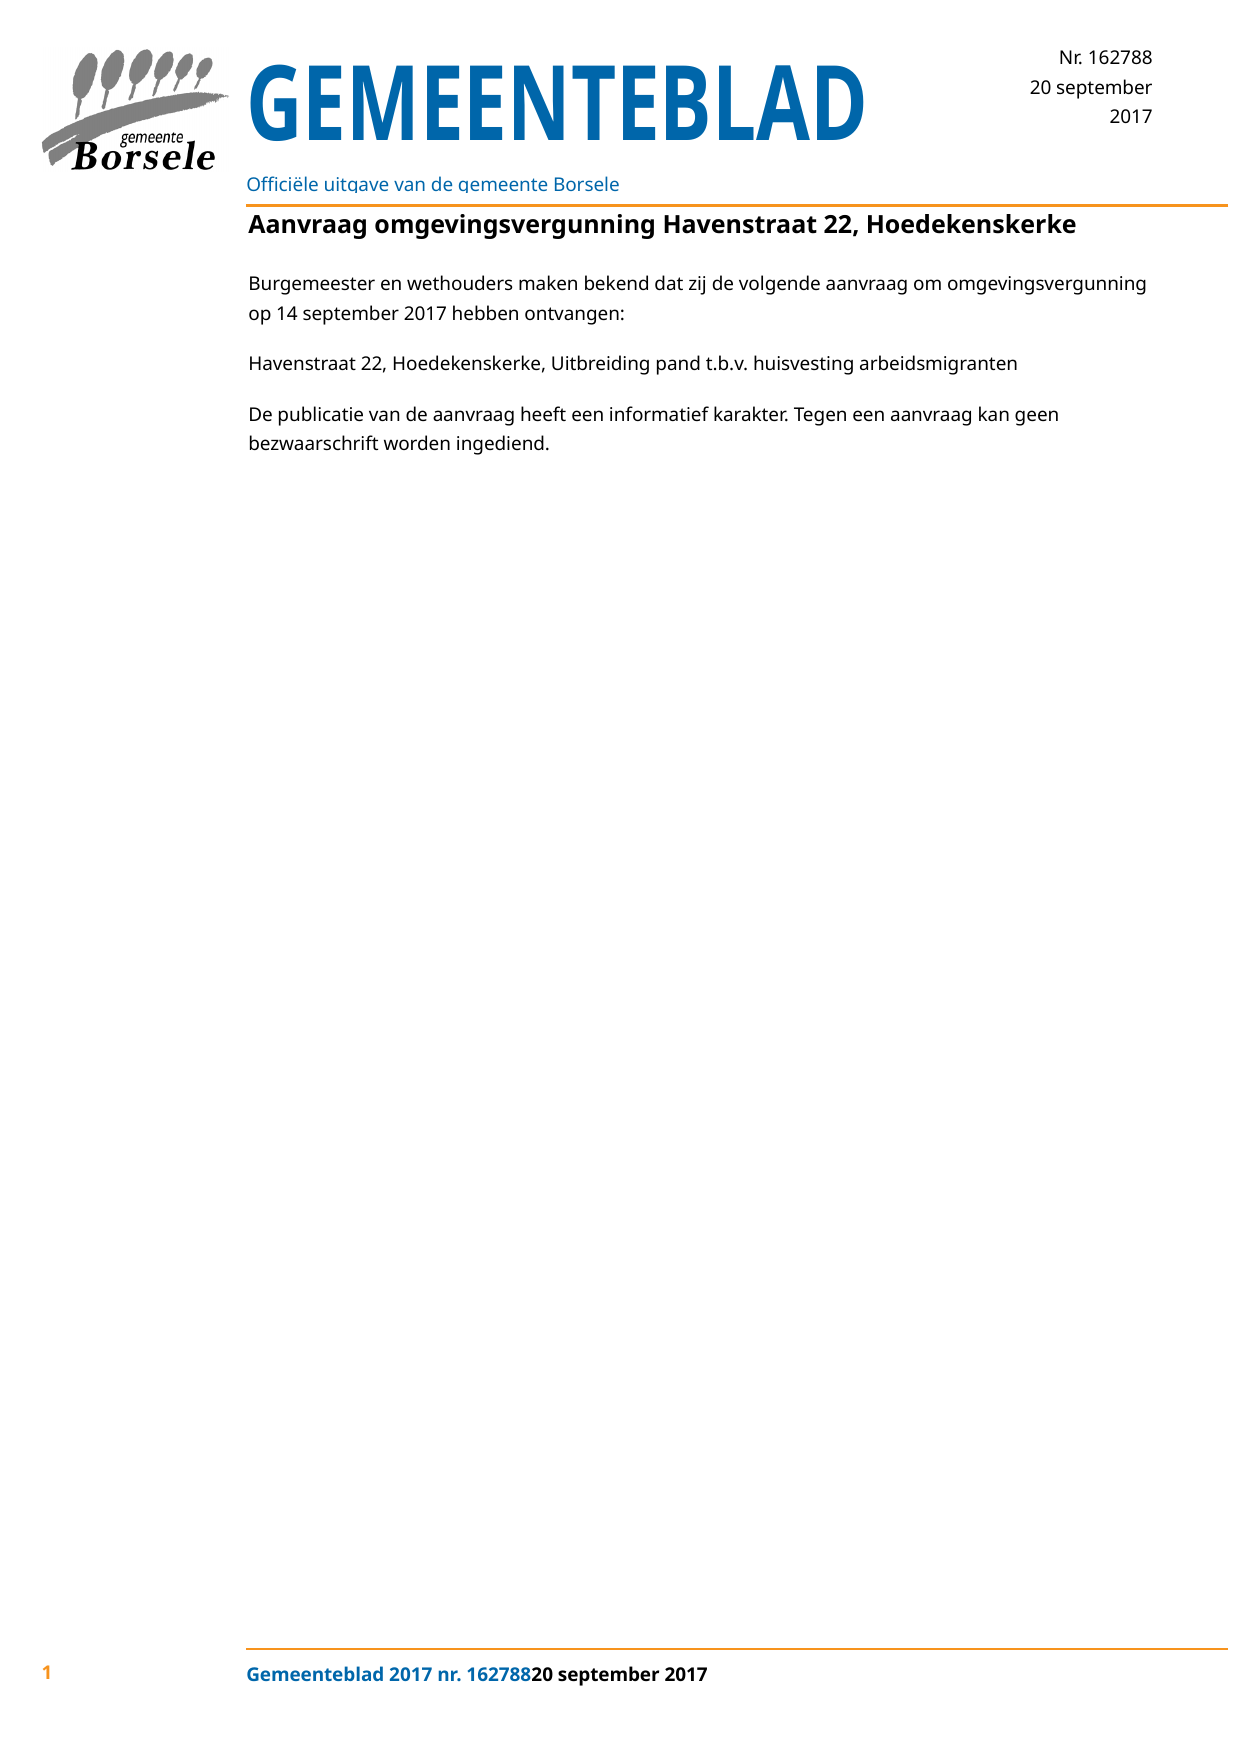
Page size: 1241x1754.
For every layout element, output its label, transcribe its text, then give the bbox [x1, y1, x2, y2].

picture [41, 47, 231, 172]
text Burgemeester en wethouders maken bekend dat zij de volgende aanvraag om omgevingsvergunning op 14 september 2017 hebben ontvangen: [248, 270, 1152, 326]
text Havenstraat 22, Hoedekenskerke, Uitbreiding pand t.b.v. huisvesting arbeidsmigranten [248, 350, 1152, 376]
text De publicatie van de aanvraag heeft een informatief karakter. Tegen een aanvraag kan geen bezwaarschrift worden ingediend. [248, 401, 1152, 456]
text Aanvraag omgevingsvergunning Havenstraat 22, Hoedekenskerke [248, 207, 1152, 241]
